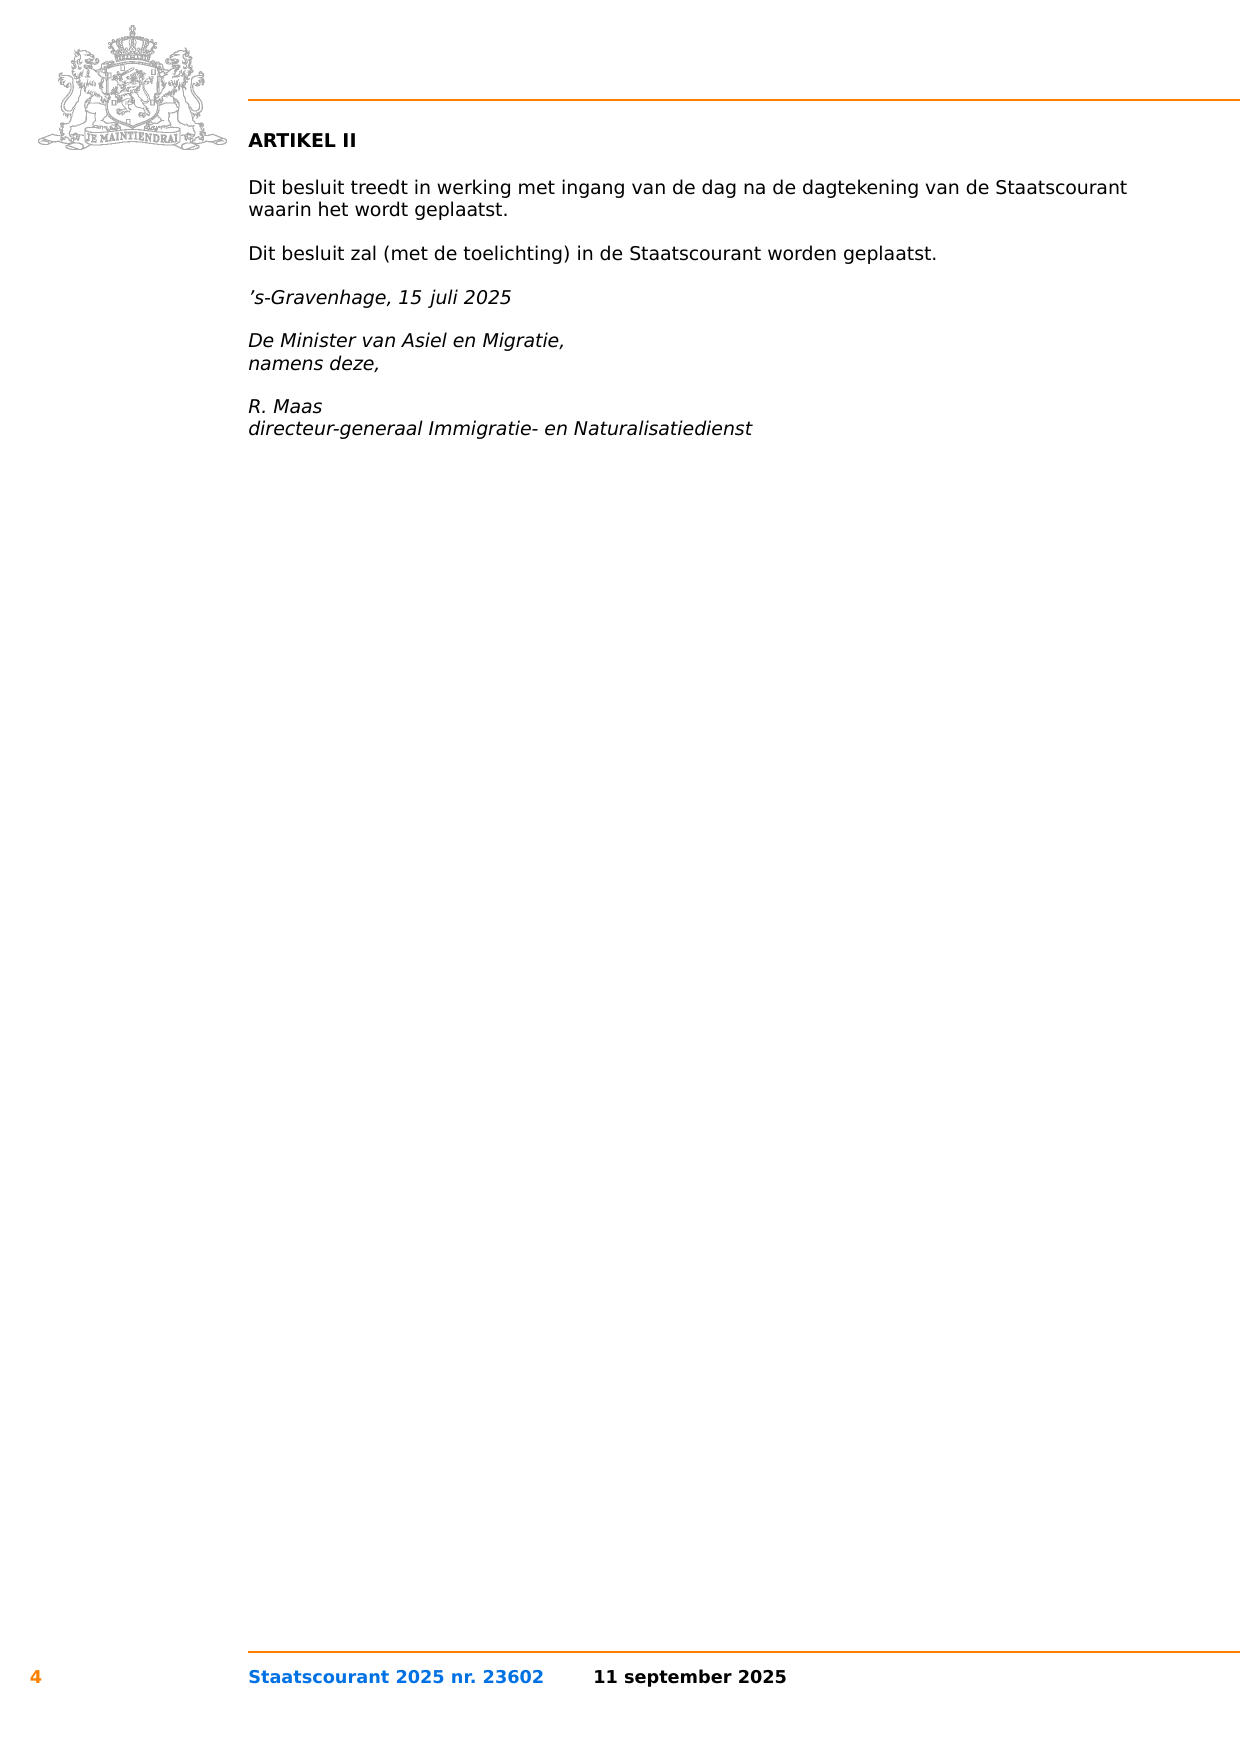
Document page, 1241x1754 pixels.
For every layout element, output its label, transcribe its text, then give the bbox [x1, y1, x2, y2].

text De Minister van Asiel en Migratie, namens deze, R. Maas directeur-generaal Immigratie- en Naturalisatiedienst [248, 330, 1163, 440]
subtitle ARTIKEL II [248, 130, 1163, 152]
text Dit besluit treedt in werking met ingang van de dag na de dagtekening van de Staatscourant waarin het wordt geplaatst. [248, 177, 1163, 221]
text Dit besluit zal (met de toelichting) in de Staatscourant worden geplaatst. [248, 243, 1163, 265]
picture [38, 25, 227, 150]
text ’s-Gravenhage, 15 juli 2025 [248, 287, 1163, 308]
